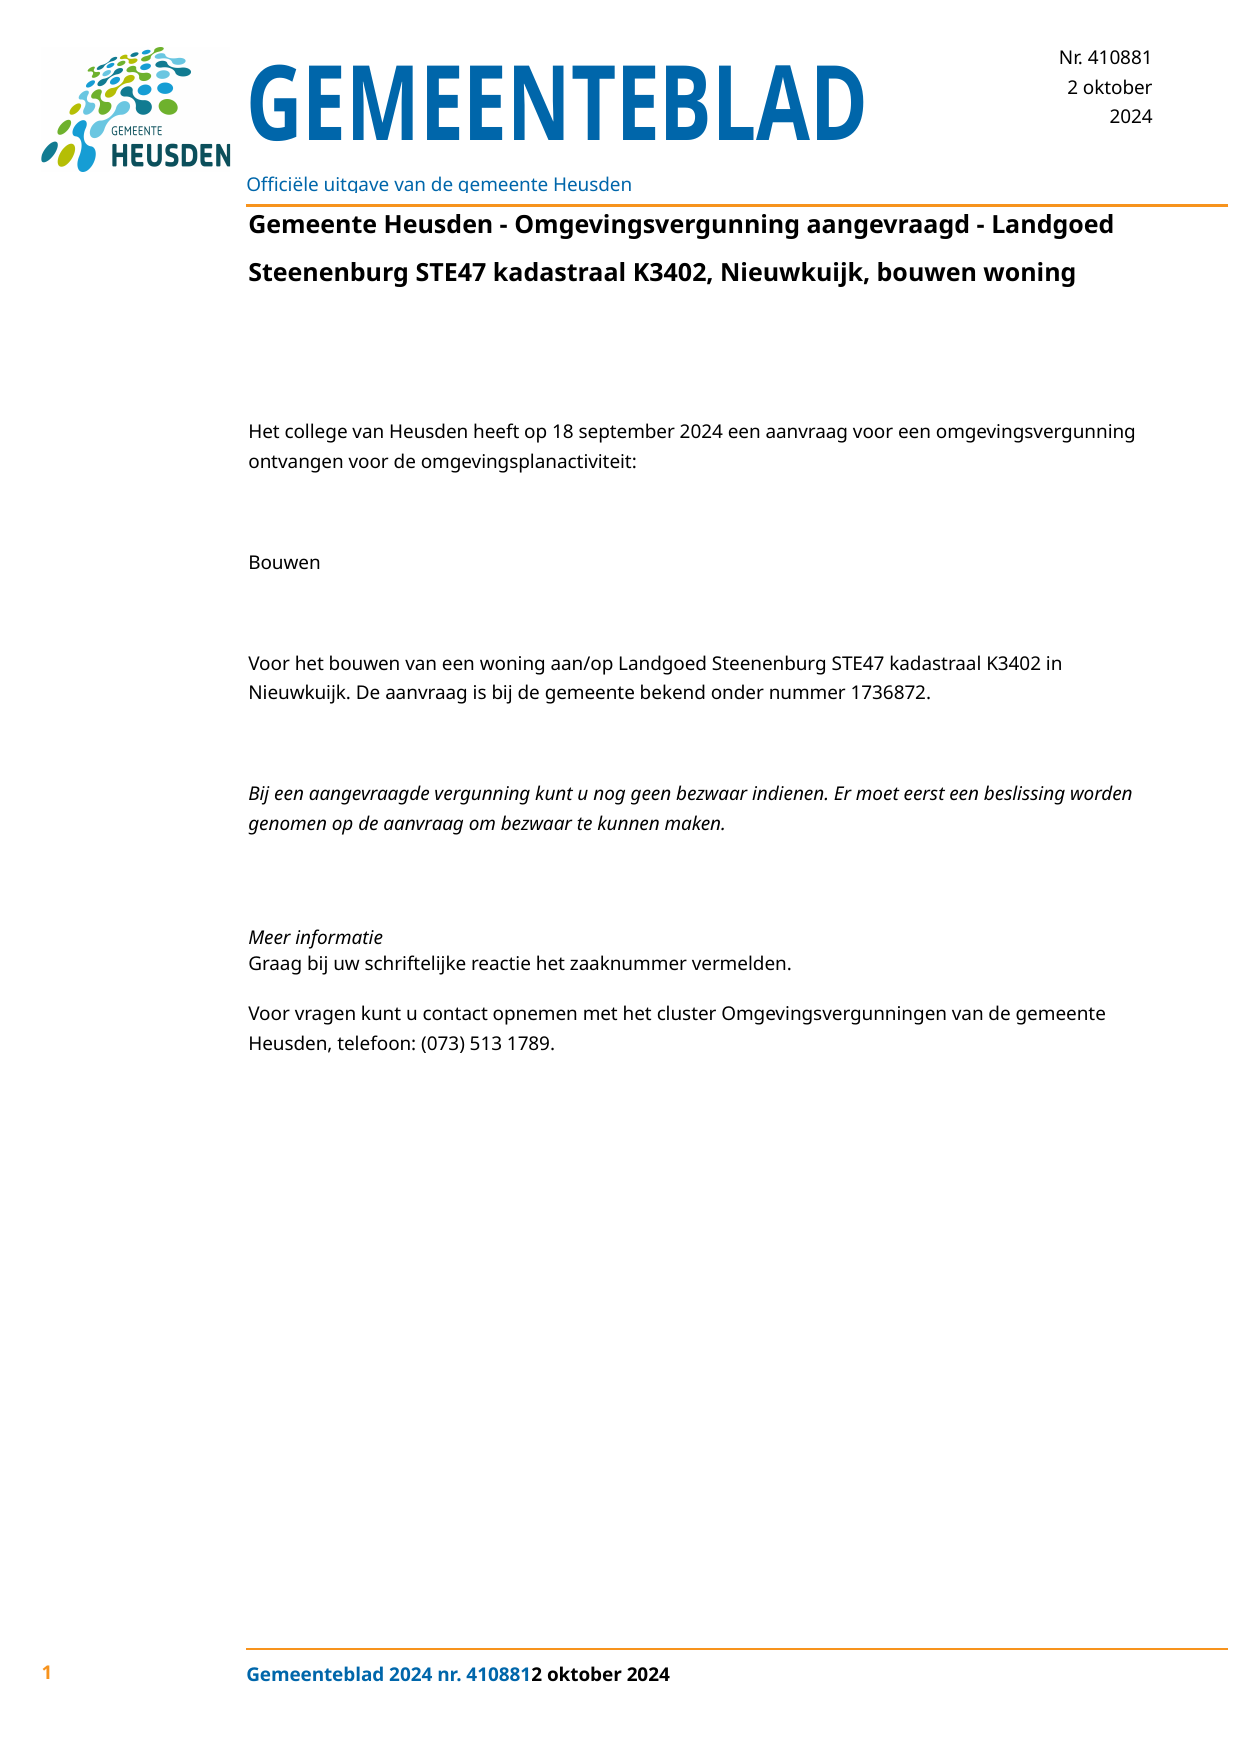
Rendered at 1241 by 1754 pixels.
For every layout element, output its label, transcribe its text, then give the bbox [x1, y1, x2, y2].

text Voor vragen kunt u contact opnemen met het cluster Omgevingsvergunningen van de gemeente Heusden, telefoon: (073) 513 1789. [248, 1001, 1152, 1056]
picture [41, 47, 231, 172]
text Bouwen [248, 549, 1152, 575]
text Graag bij uw schriftelijke reactie het zaaknummer vermelden. [248, 950, 1152, 976]
text Het college van Heusden heeft op 18 september 2024 een aanvraag voor een omgevingsvergunning ontvangen voor de omgevingsplanactiviteit: [248, 419, 1152, 474]
text Gemeente Heusden - Omgevingsvergunning aangevraagd - Landgoed Steenenburg STE47 kadastraal K3402, Nieuwkuijk, bouwen woning [248, 207, 1152, 288]
text Bij een aangevraagde vergunning kunt u nog geen bezwaar indienen. Er moet eerst een beslissing worden genomen op de aanvraag om bezwaar te kunnen maken. [248, 780, 1152, 836]
text Meer informatie [248, 924, 1152, 950]
text Voor het bouwen van een woning aan/op Landgoed Steenenburg STE47 kadastraal K3402 in Nieuwkuijk. De aanvraag is bij de gemeente bekend onder nummer 1736872. [248, 650, 1152, 705]
